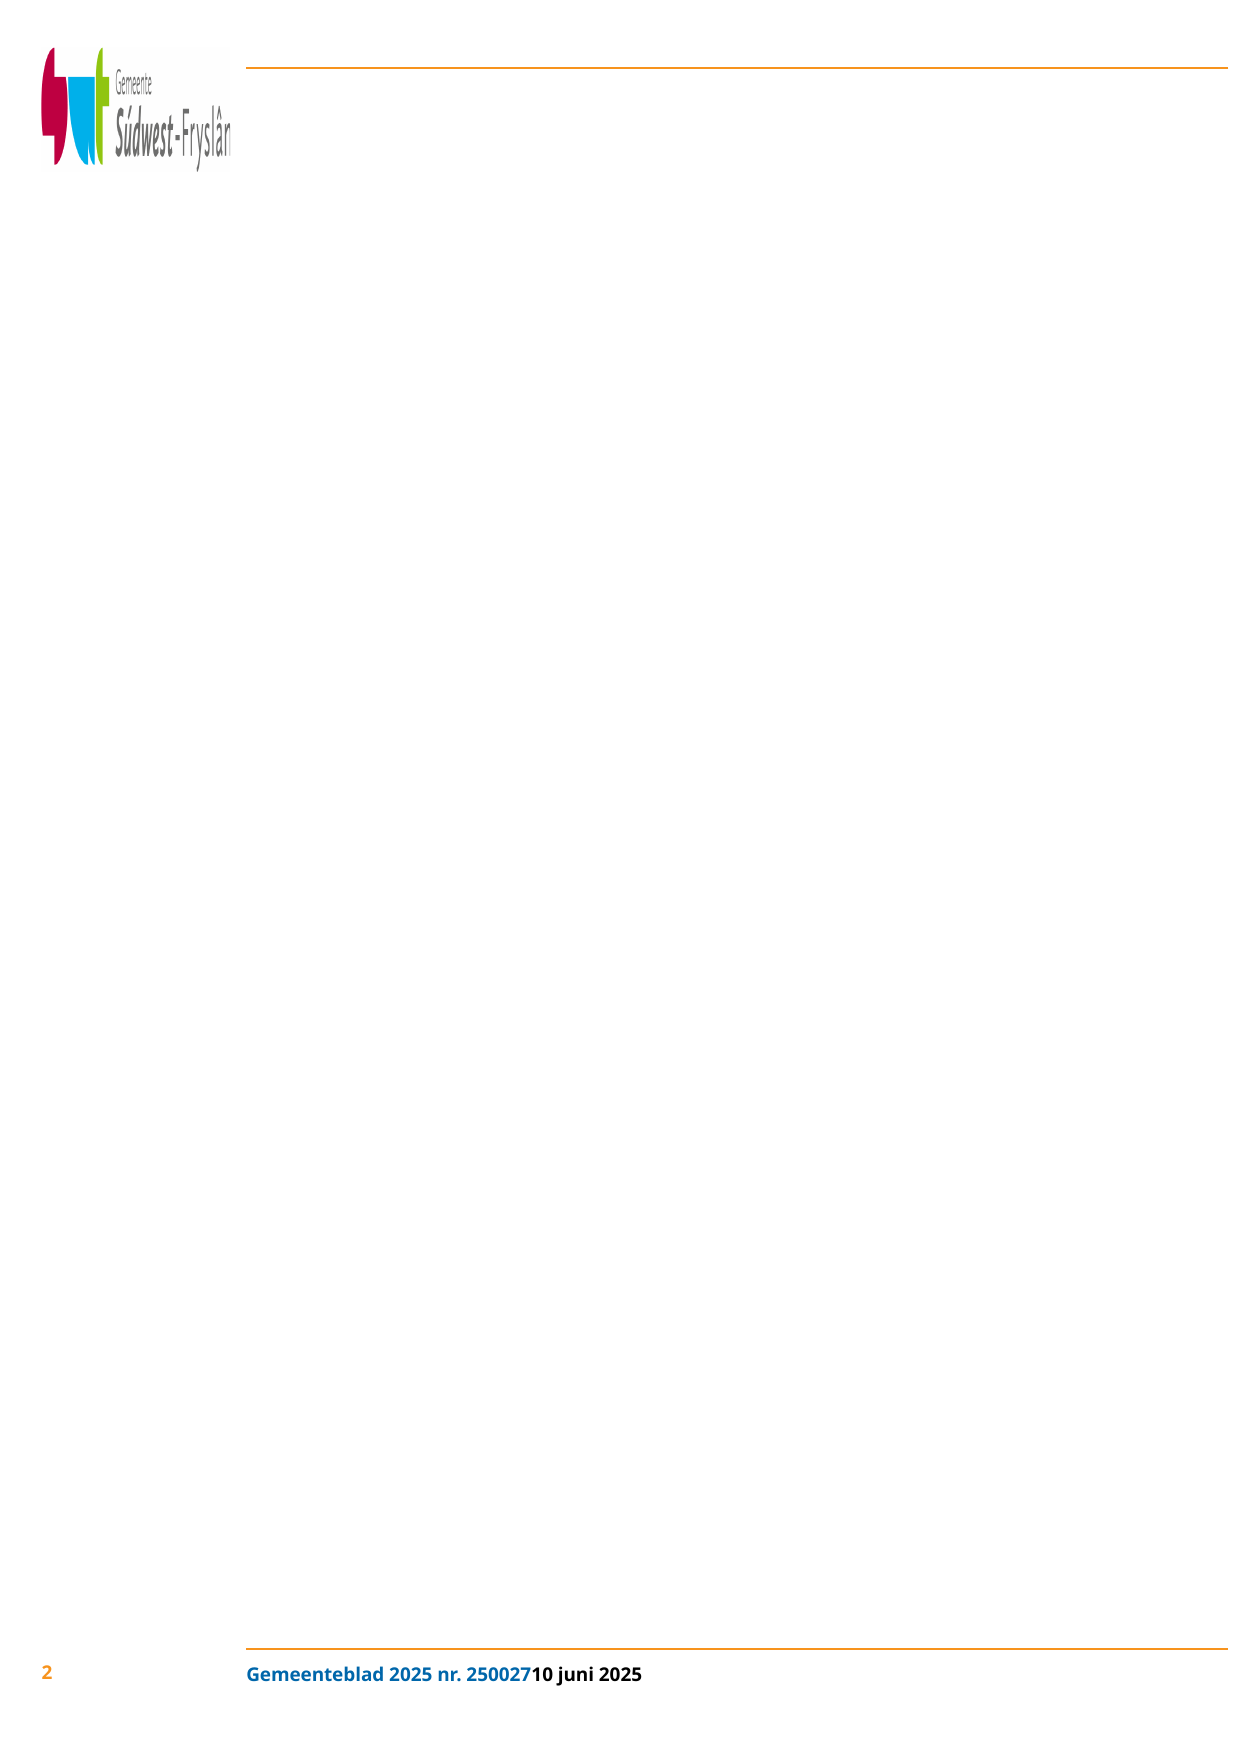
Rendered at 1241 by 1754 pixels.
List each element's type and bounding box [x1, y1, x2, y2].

picture [41, 47, 231, 172]
